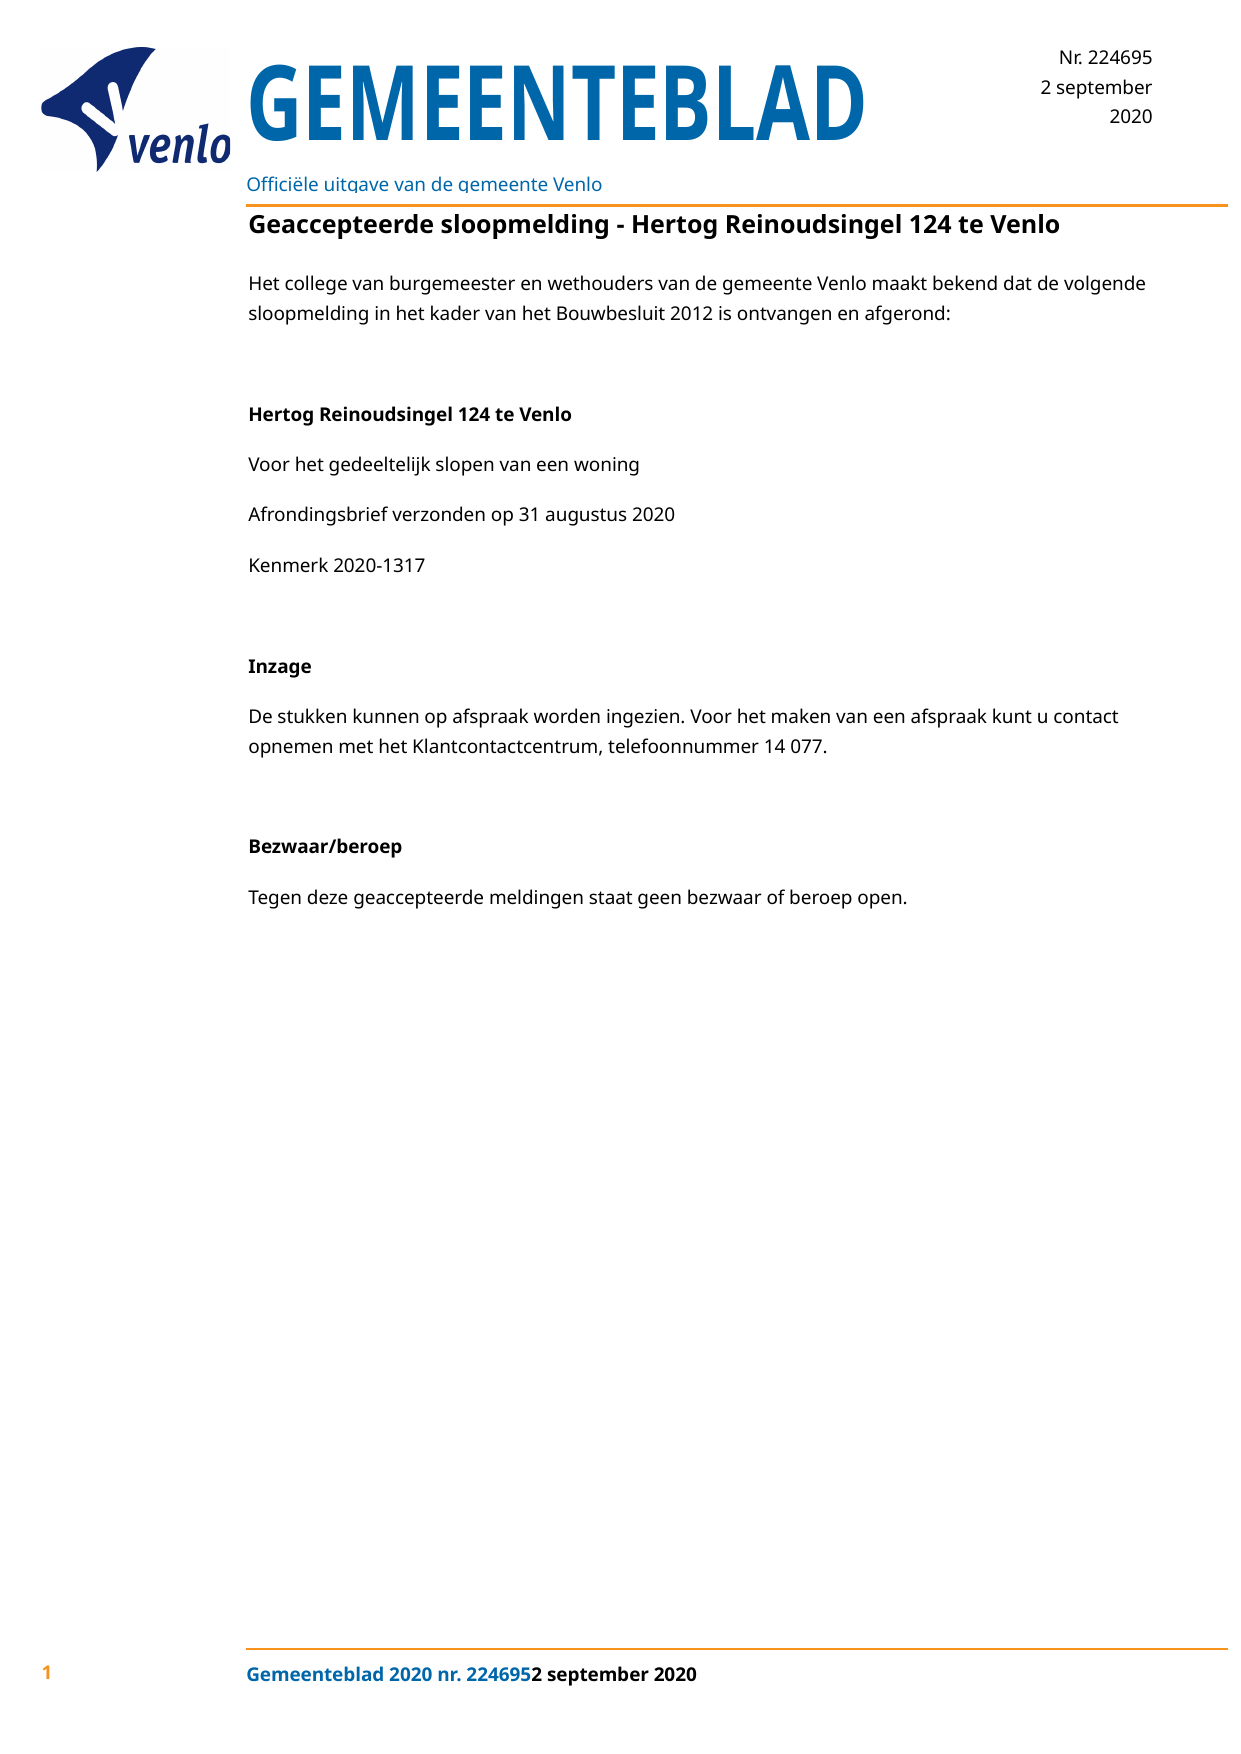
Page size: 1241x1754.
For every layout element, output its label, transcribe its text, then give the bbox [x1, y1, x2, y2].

text Voor het gedeeltelijk slopen van een woning [248, 451, 1152, 477]
text Het college van burgemeester en wethouders van de gemeente Venlo maakt bekend dat de volgende sloopmelding in het kader van het Bouwbesluit 2012 is ontvangen en afgerond: [248, 270, 1152, 326]
text Hertog Reinoudsingel 124 te Venlo [248, 401, 1152, 426]
picture [41, 47, 231, 172]
text Tegen deze geaccepteerde meldingen staat geen bezwaar of beroep open. [248, 884, 1152, 910]
text Kenmerk 2020-1317 [248, 552, 1152, 578]
text Bezwaar/beroep [248, 834, 1152, 859]
text Inzage [248, 653, 1152, 678]
text De stukken kunnen op afspraak worden ingezien. Voor het maken van een afspraak kunt u contact opnemen met het Klantcontactcentrum, telefoonnummer 14 077. [248, 703, 1152, 758]
text Afrondingsbrief verzonden op 31 augustus 2020 [248, 502, 1152, 527]
text Geaccepteerde sloopmelding - Hertog Reinoudsingel 124 te Venlo [248, 207, 1152, 241]
